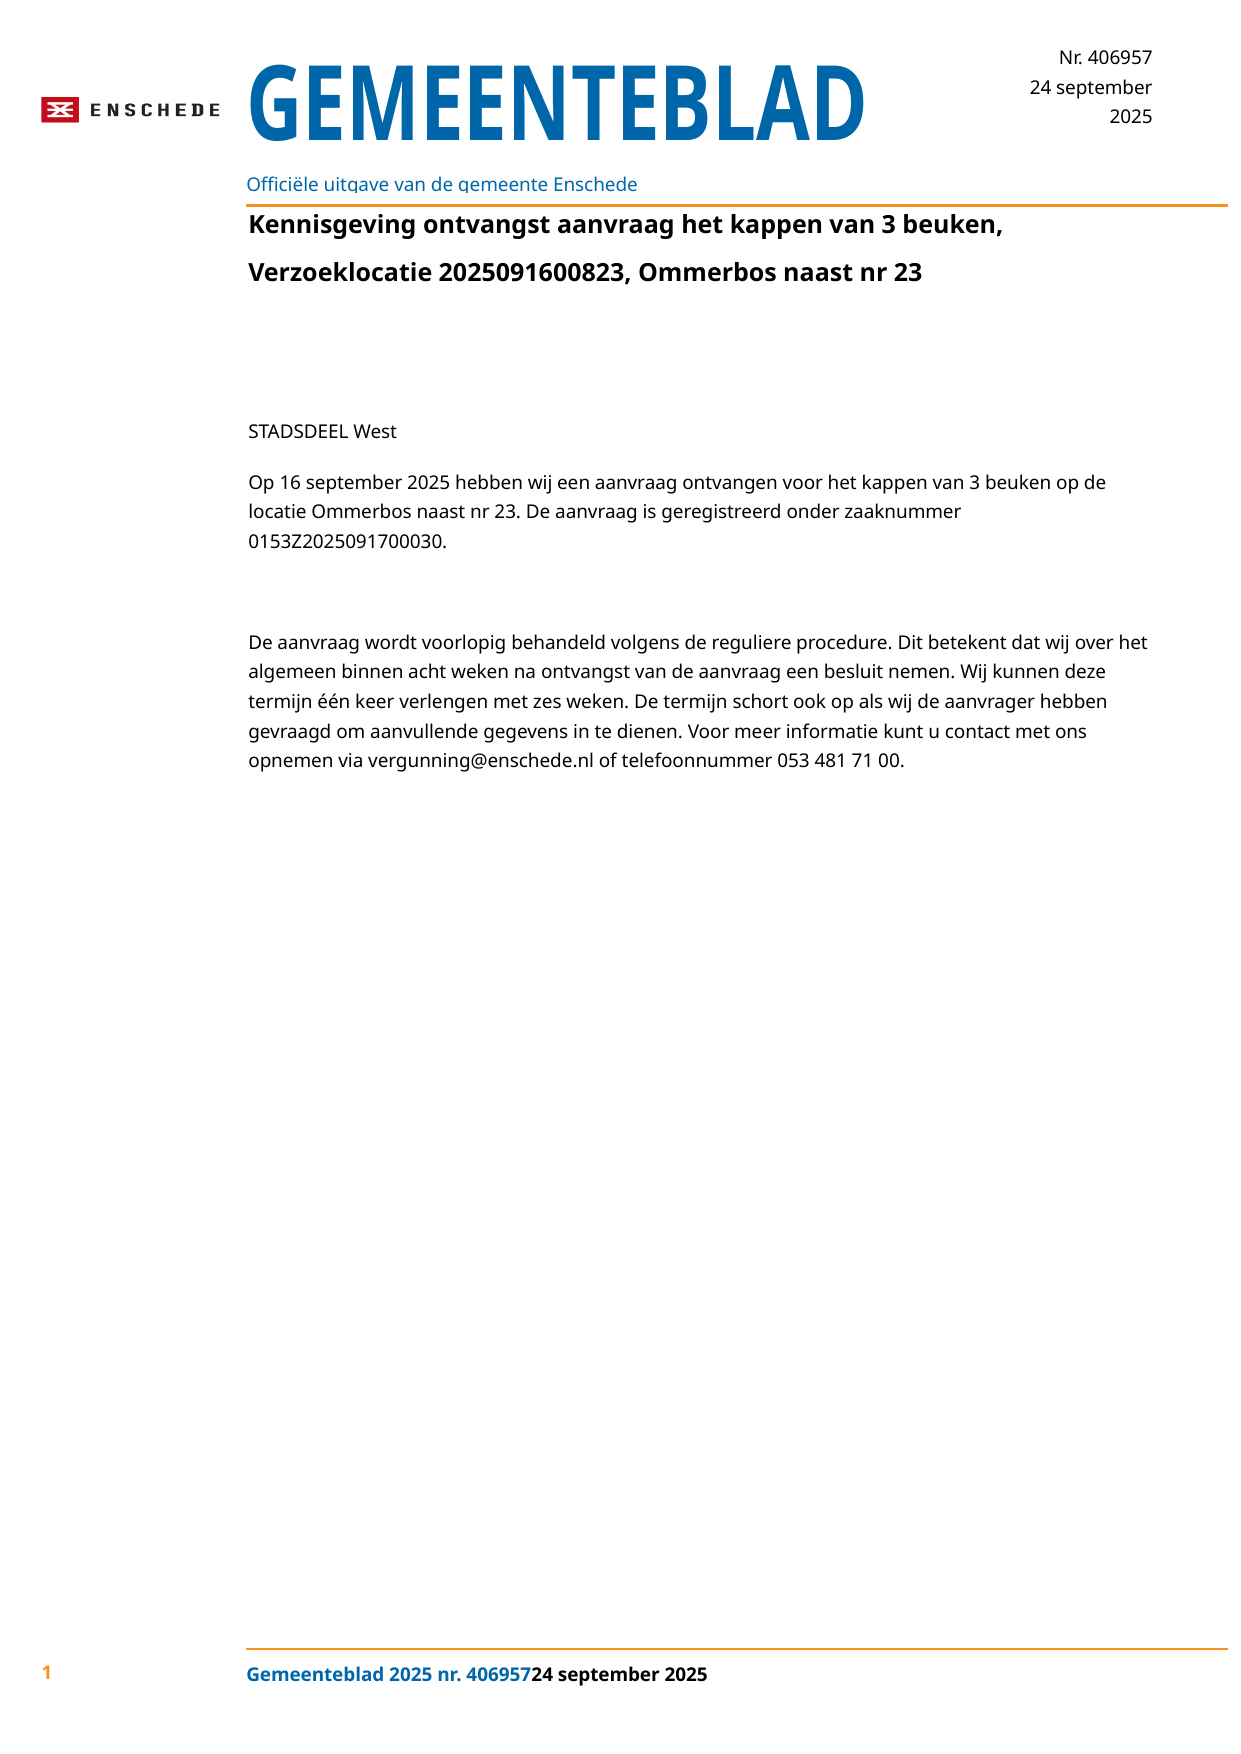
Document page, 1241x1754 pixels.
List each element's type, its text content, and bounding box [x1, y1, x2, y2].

text STADSDEEL West [248, 419, 1152, 444]
text Op 16 september 2025 hebben wij een aanvraag ontvangen voor het kappen van 3 beuken op de locatie Ommerbos naast nr 23. De aanvraag is geregistreerd onder zaaknummer 0153Z2025091700030. [248, 469, 1152, 554]
text Kennisgeving ontvangst aanvraag het kappen van 3 beuken, Verzoeklocatie 2025091600823, Ommerbos naast nr 23 [248, 207, 1152, 288]
text De aanvraag wordt voorlopig behandeld volgens de reguliere procedure. Dit betekent dat wij over het algemeen binnen acht weken na ontvangst van de aanvraag een besluit nemen. Wij kunnen deze termijn één keer verlengen met zes weken. De termijn schort ook op als wij de aanvrager hebben gevraagd om aanvullende gegevens in te dienen. Voor meer informatie kunt u contact met ons opnemen via vergunning@enschede.nl of telefoonnummer 053 481 71 00. [248, 629, 1152, 773]
picture [41, 47, 231, 172]
